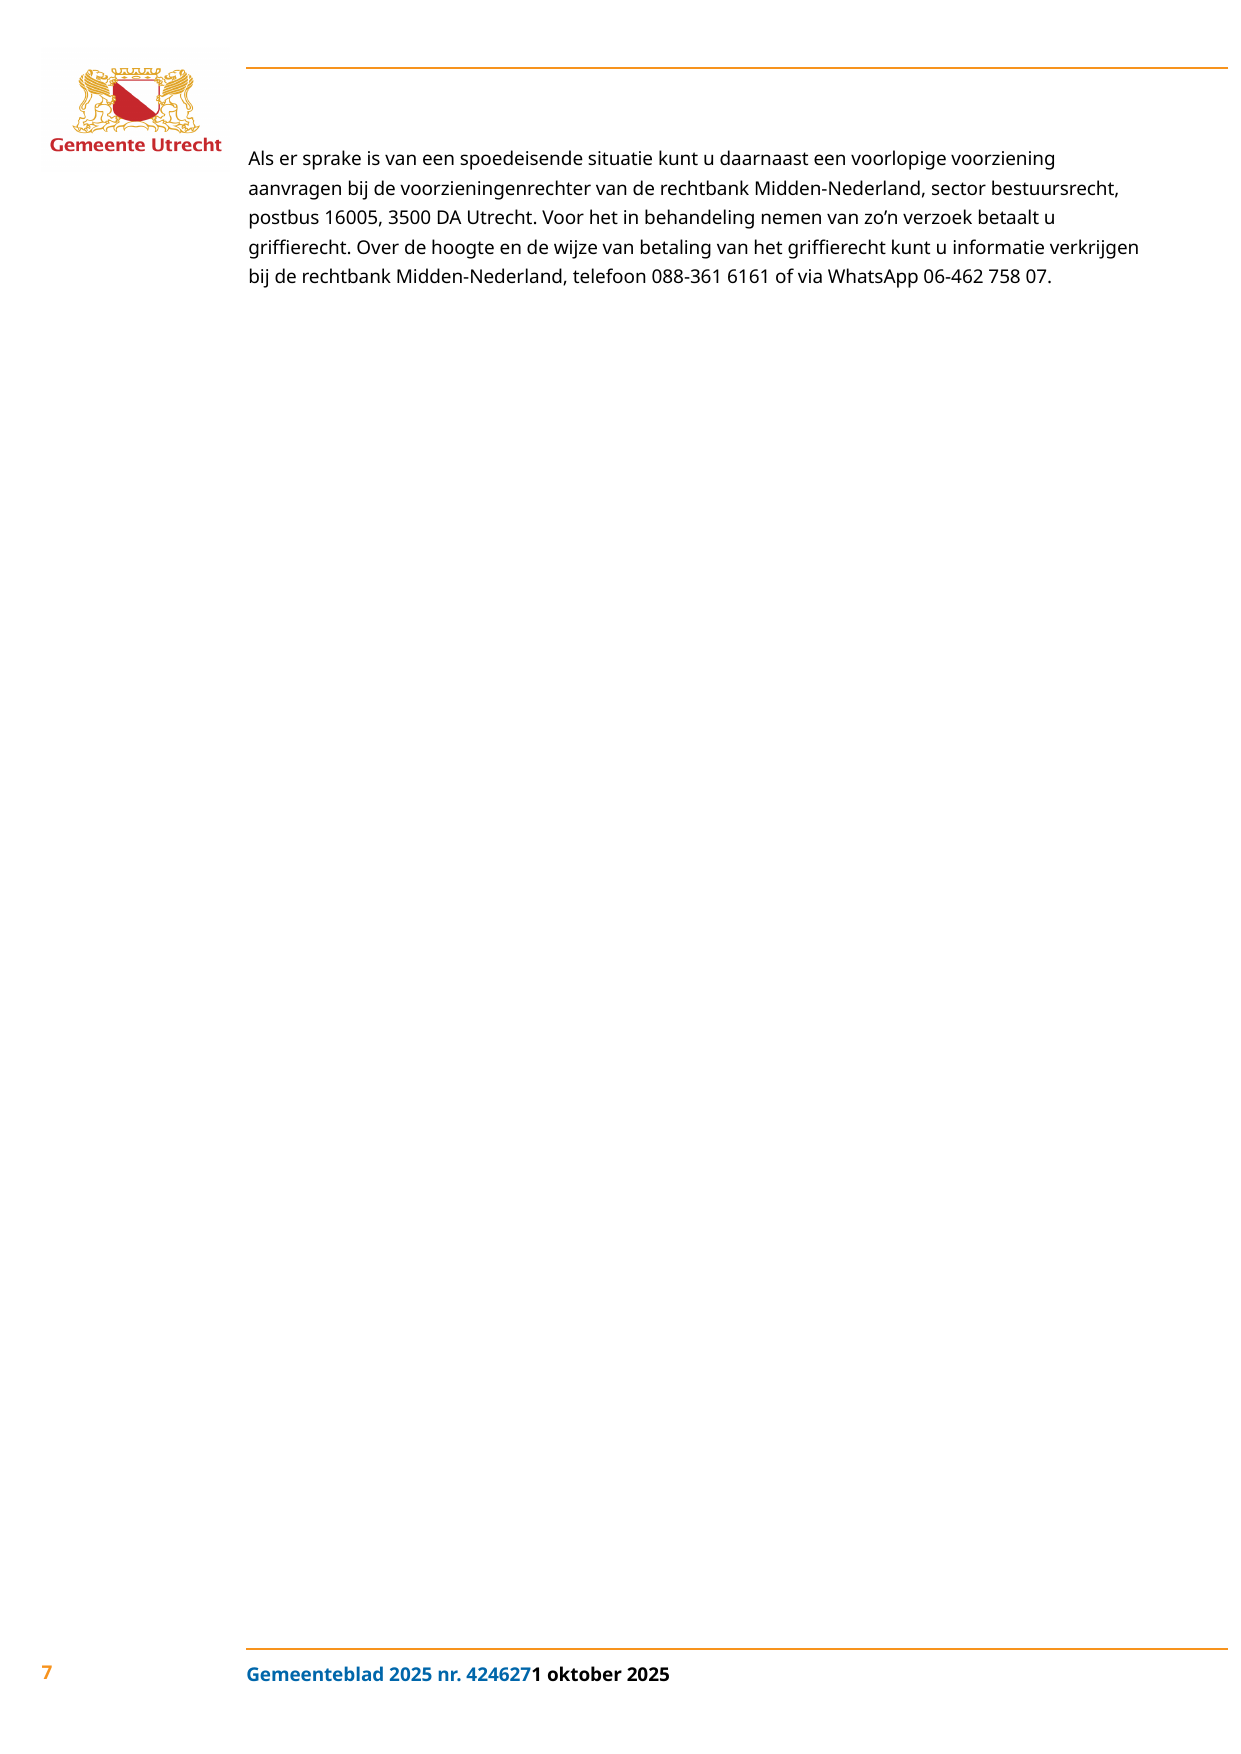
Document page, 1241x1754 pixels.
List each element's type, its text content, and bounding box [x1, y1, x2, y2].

picture [41, 47, 231, 172]
text Als er sprake is van een spoedeisende situatie kunt u daarnaast een voorlopige voorziening aanvragen bij de voorzieningenrechter van de rechtbank Midden-Nederland, sector bestuursrecht, postbus 16005, 3500 DA Utrecht. Voor het in behandeling nemen van zo’n verzoek betaalt u griffierecht. Over de hoogte en de wijze van betaling van het griffierecht kunt u informatie verkrijgen bij de rechtbank Midden-Nederland, telefoon 088-361 6161 of via WhatsApp 06-462 758 07. [248, 145, 1152, 289]
